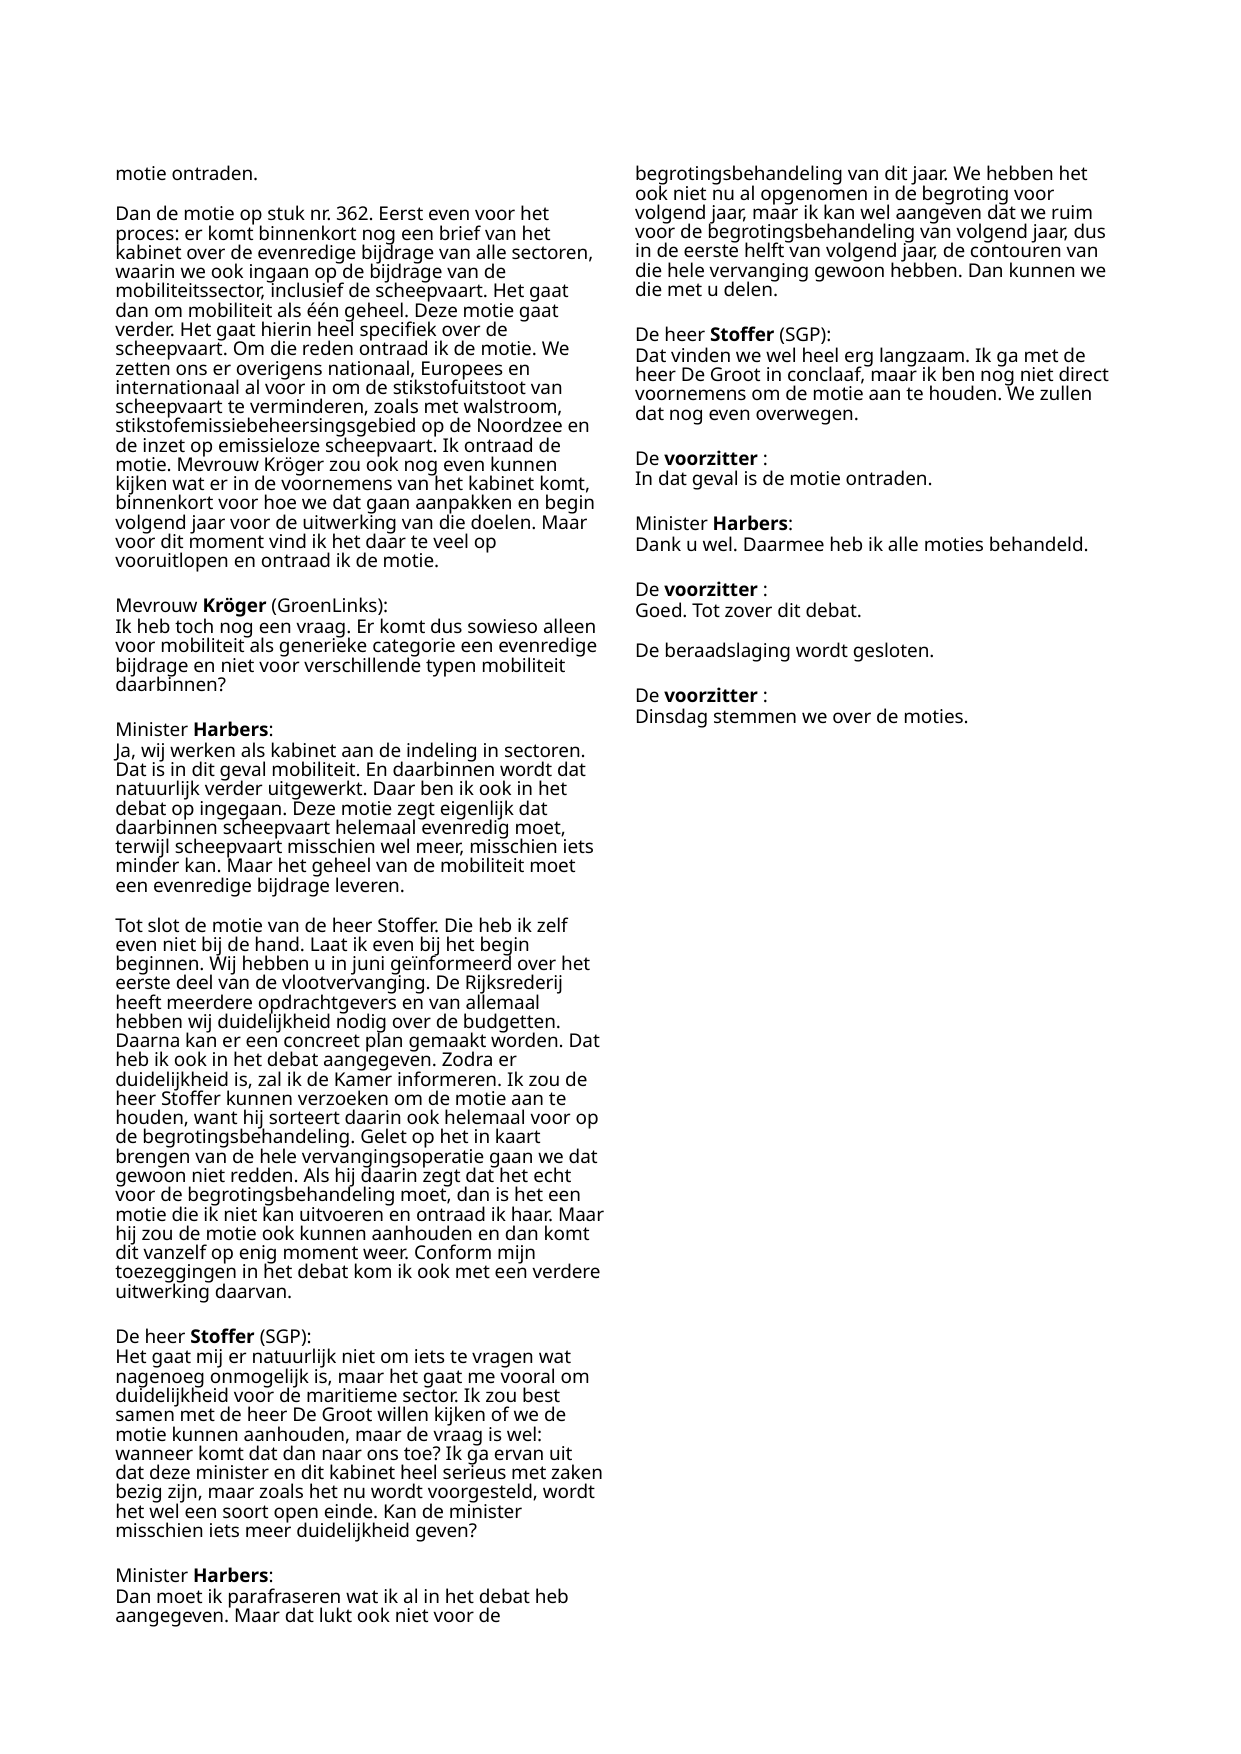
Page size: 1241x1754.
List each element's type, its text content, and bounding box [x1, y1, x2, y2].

text Goed. Tot zover dit debat. [635, 602, 1125, 621]
text De voorzitter : [635, 445, 1125, 470]
text De beraadslaging wordt gesloten. [635, 642, 1125, 661]
text Mevrouw Kröger (GroenLinks): [115, 592, 605, 618]
text In dat geval is de motie ontraden. [635, 470, 1125, 490]
text Dan moet ik parafraseren wat ik al in het debat heb aangegeven. Maar dat lukt ook niet voor de [115, 1588, 605, 1626]
text De heer Stoffer (SGP): [115, 1323, 605, 1348]
text Dan de motie op stuk nr. 362. Eerst even voor het proces: er komt binnenkort nog een brief van het kabinet over de evenredige bijdrage van alle sectoren, waarin we ook ingaan op de bijdrage van de mobiliteitssector, inclusief de scheepvaart. Het gaat dan om mobiliteit als één geheel. Deze motie gaat verder. Het gaat hierin heel specifiek over de scheepvaart. Om die reden ontraad ik de motie. We zetten ons er overigens nationaal, Europees en internationaal al voor in om de stikstofuitstoot van scheepvaart te verminderen, zoals met walstroom, stikstofemissiebeheersingsgebied op de Noordzee en de inzet op emissieloze scheepvaart. Ik ontraad de motie. Mevrouw Kröger zou ook nog even kunnen kijken wat er in de voornemens van het kabinet komt, binnenkort voor hoe we dat gaan aanpakken en begin volgend jaar voor de uitwerking van die doelen. Maar voor dit moment vind ik het daar te veel op vooruitlopen en ontraad ik de motie. [115, 205, 605, 571]
text motie ontraden. [115, 165, 605, 184]
text Dank u wel. Daarmee heb ik alle moties behandeld. [635, 536, 1125, 556]
text Dat vinden we wel heel erg langzaam. Ik ga met de heer De Groot in conclaaf, maar ik ben nog niet direct voornemens om de motie aan te houden. We zullen dat nog even overwegen. [635, 347, 1125, 424]
text begrotingsbehandeling van dit jaar. We hebben het ook niet nu al opgenomen in de begroting voor volgend jaar, maar ik kan wel aangeven dat we ruim voor de begrotingsbehandeling van volgend jaar, dus in de eerste helft van volgend jaar, de contouren van die hele vervanging gewoon hebben. Dan kunnen we die met u delen. [635, 165, 1125, 300]
text Minister Harbers: [115, 1562, 605, 1588]
text Minister Harbers: [115, 716, 605, 742]
text De heer Stoffer (SGP): [635, 321, 1125, 347]
text Dinsdag stemmen we over de moties. [635, 708, 1125, 727]
text Ja, wij werken als kabinet aan de indeling in sectoren. Dat is in dit geval mobiliteit. En daarbinnen wordt dat natuurlijk verder uitgewerkt. Daar ben ik ook in het debat op ingegaan. Deze motie zegt eigenlijk dat daarbinnen scheepvaart helemaal evenredig moet, terwijl scheepvaart misschien wel meer, misschien iets minder kan. Maar het geheel van de mobiliteit moet een evenredige bijdrage leveren. [115, 742, 605, 896]
text Ik heb toch nog een vraag. Er komt dus sowieso alleen voor mobiliteit als generieke categorie een evenredige bijdrage en niet voor verschillende typen mobiliteit daarbinnen? [115, 618, 605, 695]
text Het gaat mij er natuurlijk niet om iets te vragen wat nagenoeg onmogelijk is, maar het gaat me vooral om duidelijkheid voor de maritieme sector. Ik zou best samen met de heer De Groot willen kijken of we de motie kunnen aanhouden, maar de vraag is wel: wanneer komt dat dan naar ons toe? Ik ga ervan uit dat deze minister en dit kabinet heel serieus met zaken bezig zijn, maar zoals het nu wordt voorgesteld, wordt het wel een soort open einde. Kan de minister misschien iets meer duidelijkheid geven? [115, 1348, 605, 1541]
text Tot slot de motie van de heer Stoffer. Die heb ik zelf even niet bij de hand. Laat ik even bij het begin beginnen. Wij hebben u in juni geïnformeerd over het eerste deel van de vlootvervanging. De Rijksrederij heeft meerdere opdrachtgevers en van allemaal hebben wij duidelijkheid nodig over de budgetten. Daarna kan er een concreet plan gemaakt worden. Dat heb ik ook in het debat aangegeven. Zodra er duidelijkheid is, zal ik de Kamer informeren. Ik zou de heer Stoffer kunnen verzoeken om de motie aan te houden, want hij sorteert daarin ook helemaal voor op de begrotingsbehandeling. Gelet op het in kaart brengen van de hele vervangingsoperatie gaan we dat gewoon niet redden. Als hij daarin zegt dat het echt voor de begrotingsbehandeling moet, dan is het een motie die ik niet kan uitvoeren en ontraad ik haar. Maar hij zou de motie ook kunnen aanhouden en dan komt dit vanzelf op enig moment weer. Conform mijn toezeggingen in het debat kom ik ook met een verdere uitwerking daarvan. [115, 917, 605, 1302]
text Minister Harbers: [635, 511, 1125, 536]
text De voorzitter : [635, 576, 1125, 602]
text De voorzitter : [635, 682, 1125, 708]
